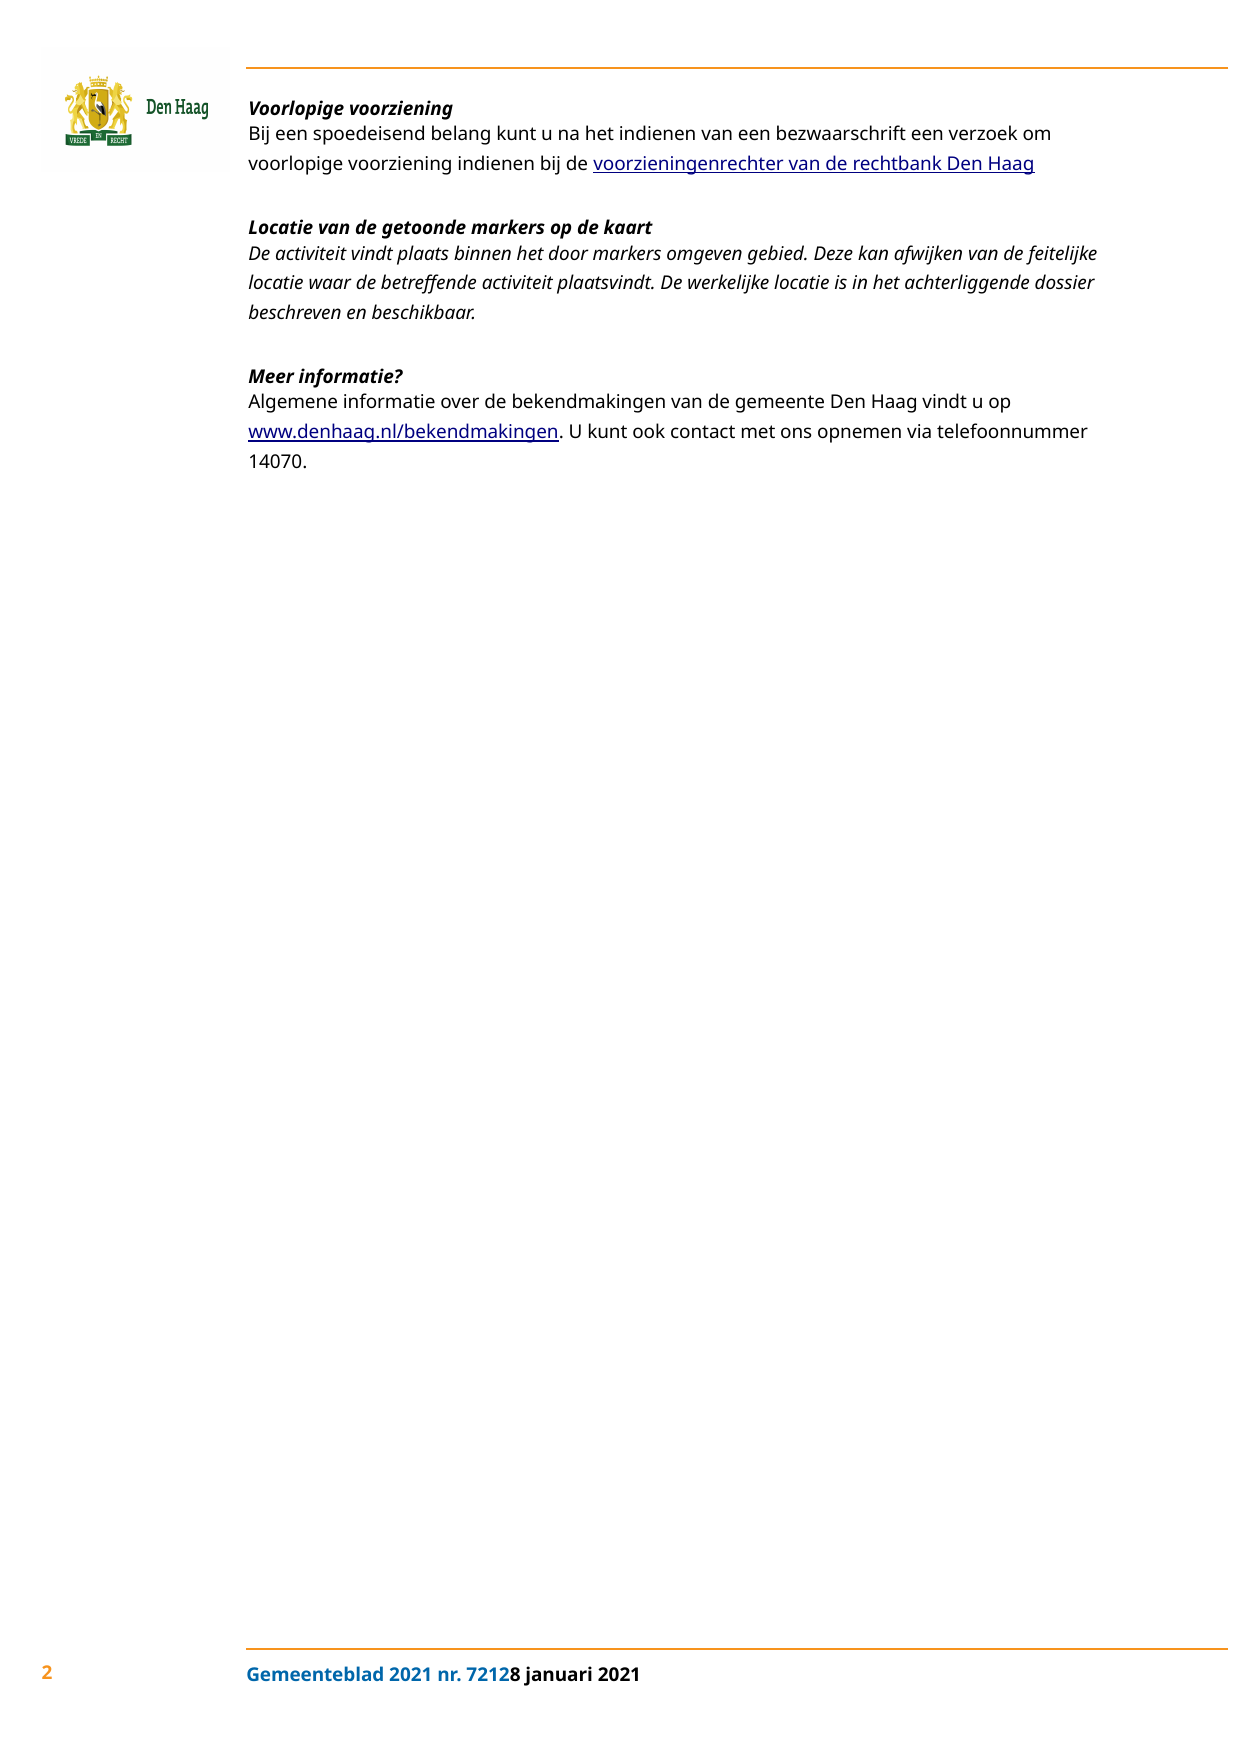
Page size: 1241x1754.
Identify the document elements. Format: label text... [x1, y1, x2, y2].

text Bij een spoedeisend belang kunt u na het indienen van een bezwaarschrift een verzoek om voorlopige voorziening indienen bij de voorzieningenrechter van de rechtbank Den Haag [248, 121, 1152, 176]
text De activiteit vindt plaats binnen het door markers omgeven gebied. Deze kan afwijken van de feitelijke locatie waar de betreffende activiteit plaatsvindt. De werkelijke locatie is in het achterliggende dossier beschreven en beschikbaar. [248, 240, 1152, 325]
text Voorlopige voorziening [248, 95, 1152, 121]
text Algemene informatie over de bekendmakingen van de gemeente Den Haag vindt u op www.denhaag.nl/bekendmakingen. U kunt ook contact met ons opnemen via telefoonnummer 14070. [248, 389, 1152, 473]
text Locatie van de getoonde markers op de kaart [248, 214, 1152, 240]
text Meer informatie? [248, 363, 1152, 389]
picture [41, 47, 231, 172]
